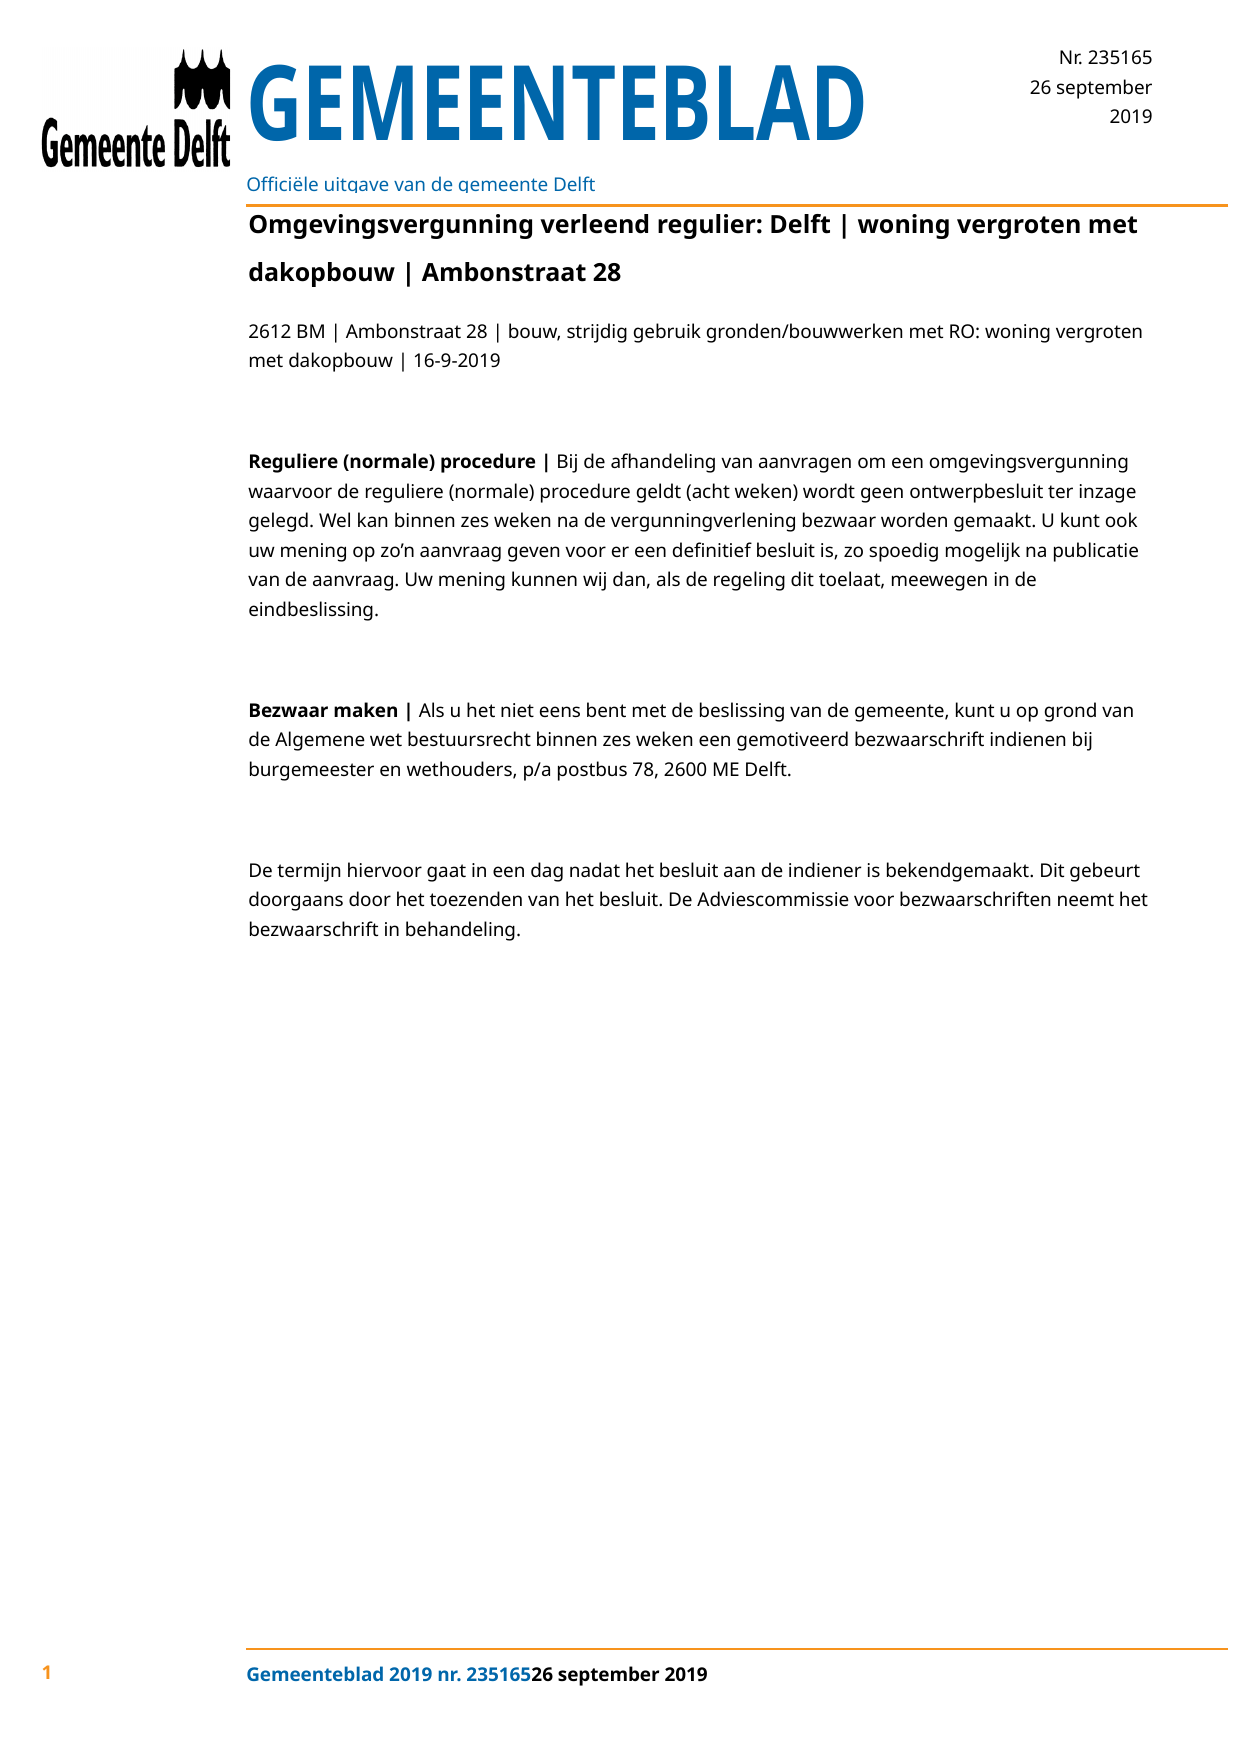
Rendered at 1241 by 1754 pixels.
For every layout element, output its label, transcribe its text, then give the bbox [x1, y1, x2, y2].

text Bezwaar maken | Als u het niet eens bent met de beslissing van de gemeente, kunt u op grond van de Algemene wet bestuursrecht binnen zes weken een gemotiveerd bezwaarschrift indienen bij burgemeester en wethouders, p/a postbus 78, 2600 ME Delft. [248, 697, 1152, 782]
picture [41, 47, 231, 172]
text Omgevingsvergunning verleend regulier: Delft | woning vergroten met dakopbouw | Ambonstraat 28 [248, 207, 1152, 288]
text De termijn hiervoor gaat in een dag nadat het besluit aan de indiener is bekendgemaakt. Dit gebeurt doorgaans door het toezenden van het besluit. De Adviescommissie voor bezwaarschriften neemt het bezwaarschrift in behandeling. [248, 857, 1152, 942]
text Reguliere (normale) procedure | Bij de afhandeling van aanvragen om een omgevingsvergunning waarvoor de reguliere (normale) procedure geldt (acht weken) wordt geen ontwerpbesluit ter inzage gelegd. Wel kan binnen zes weken na de vergunningverlening bezwaar worden gemaakt. U kunt ook uw mening op zo’n aanvraag geven voor er een definitief besluit is, zo spoedig mogelijk na publicatie van de aanvraag. Uw mening kunnen wij dan, als de regeling dit toelaat, meewegen in de eindbeslissing. [248, 448, 1152, 622]
text 2612 BM | Ambonstraat 28 | bouw, strijdig gebruik gronden/bouwwerken met RO: woning vergroten met dakopbouw | 16-9-2019 [248, 318, 1152, 373]
